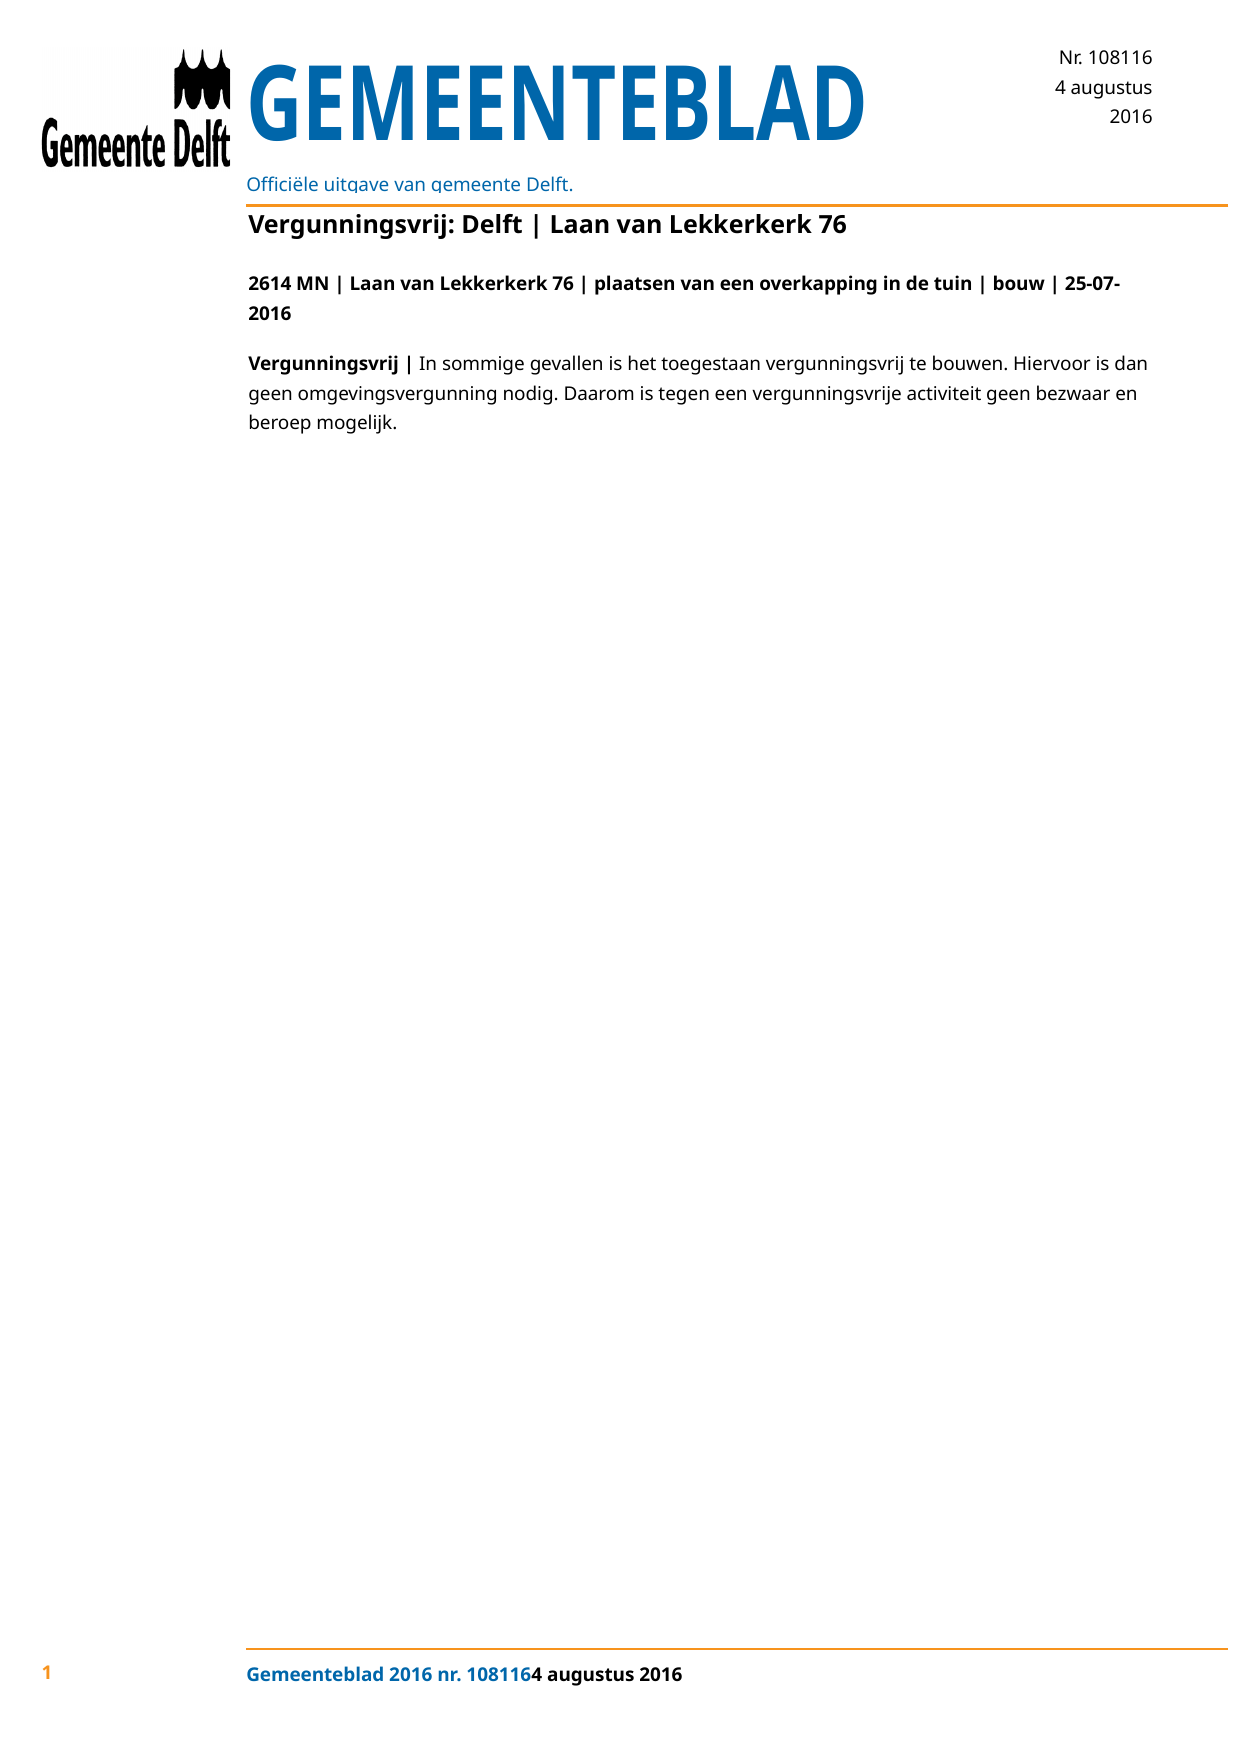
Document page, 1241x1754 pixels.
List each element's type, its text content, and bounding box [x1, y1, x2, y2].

text Vergunningsvrij | In sommige gevallen is het toegestaan vergunningsvrij te bouwen. Hiervoor is dan geen omgevingsvergunning nodig. Daarom is tegen een vergunningsvrije activiteit geen bezwaar en beroep mogelijk. [248, 350, 1152, 435]
picture [41, 47, 231, 172]
text Vergunningsvrij: Delft | Laan van Lekkerkerk 76 [248, 207, 1152, 241]
text 2614 MN | Laan van Lekkerkerk 76 | plaatsen van een overkapping in de tuin | bouw | 25-07-2016 [248, 270, 1152, 326]
